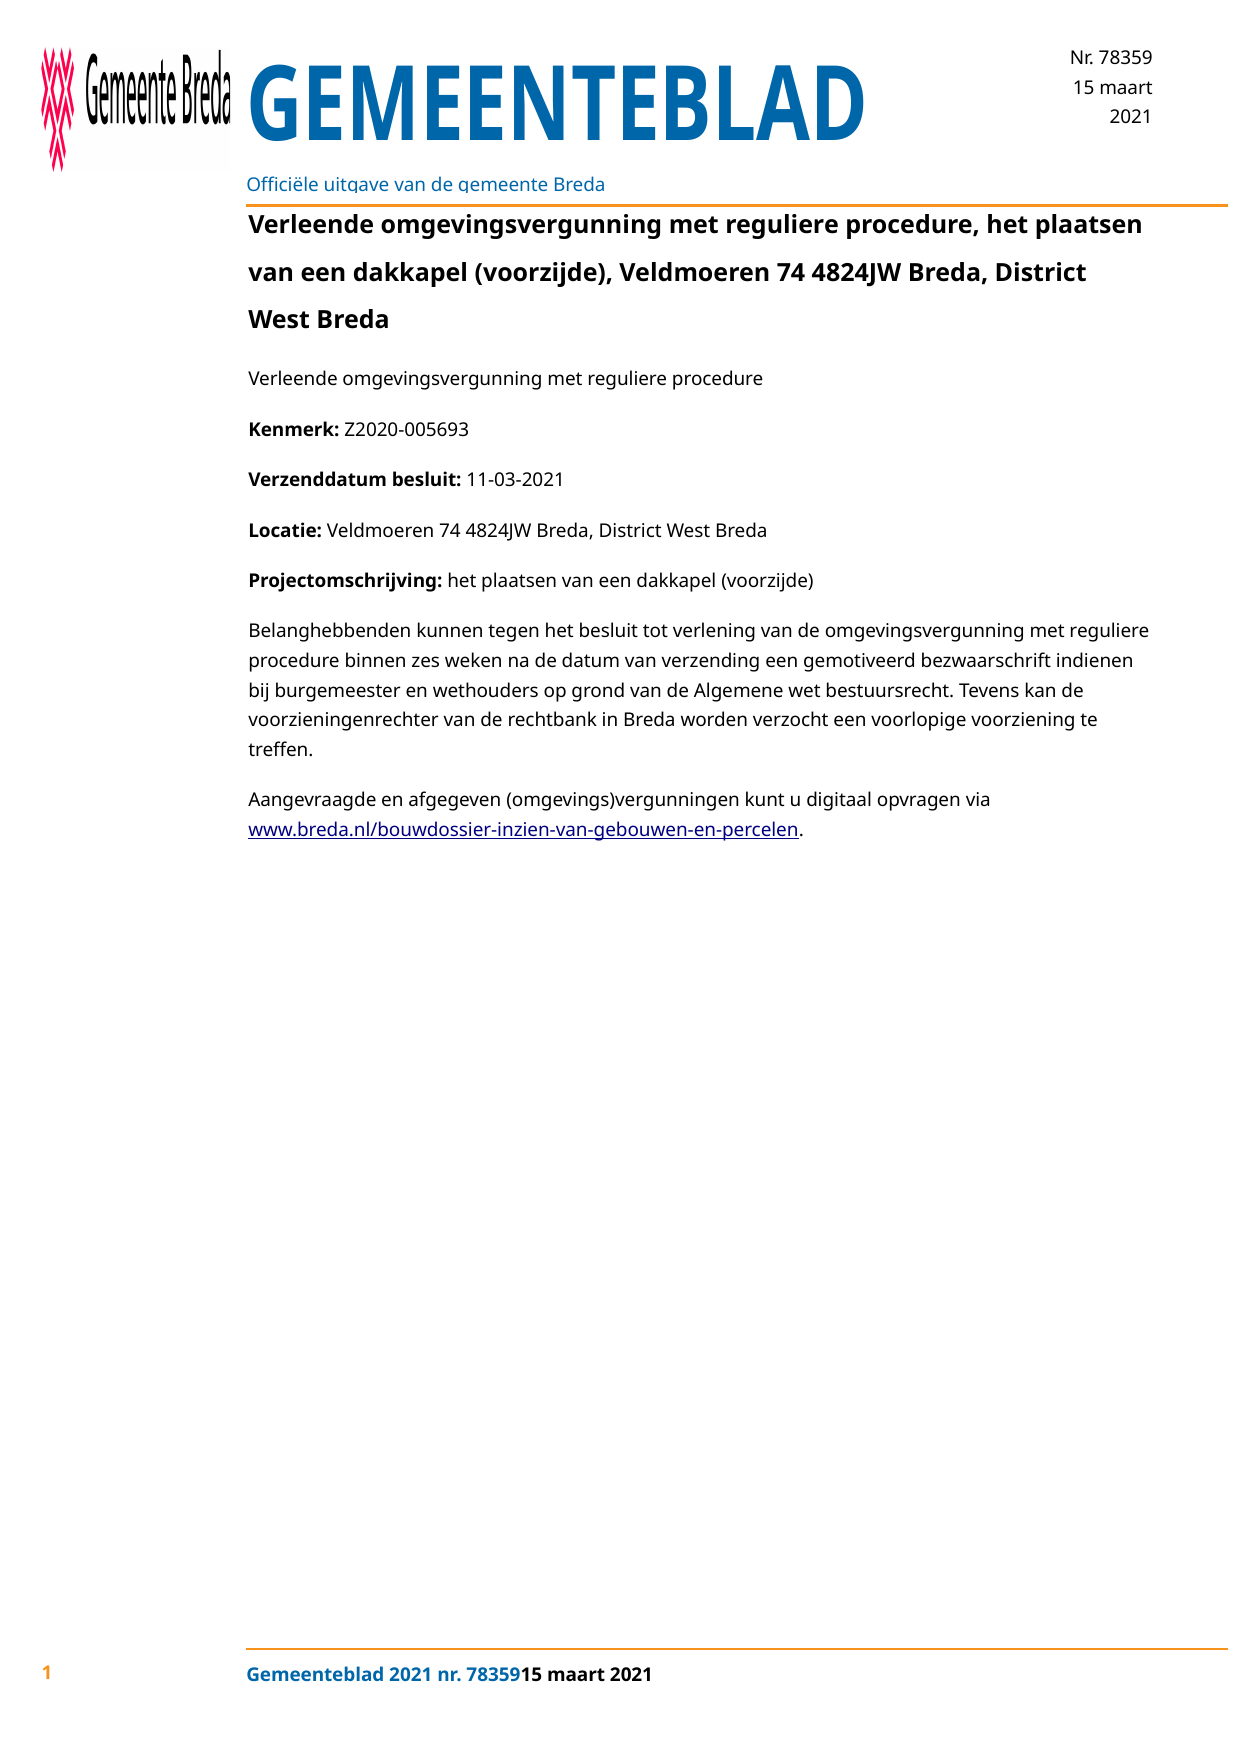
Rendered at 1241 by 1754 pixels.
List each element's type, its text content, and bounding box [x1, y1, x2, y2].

picture [41, 47, 231, 172]
text Verzenddatum besluit: 11-03-2021 [248, 466, 1152, 492]
text Verleende omgevingsvergunning met reguliere procedure, het plaatsen van een dakkapel (voorzijde), Veldmoeren 74 4824JW Breda, District West Breda [248, 207, 1152, 336]
text Projectomschrijving: het plaatsen van een dakkapel (voorzijde) [248, 567, 1152, 593]
text Kenmerk: Z2020-005693 [248, 416, 1152, 442]
text Belanghebbenden kunnen tegen het besluit tot verlening van de omgevingsvergunning met reguliere procedure binnen zes weken na de datum van verzending een gemotiveerd bezwaarschrift indienen bij burgemeester en wethouders op grond van de Algemene wet bestuursrecht. Tevens kan de voorzieningenrechter van de rechtbank in Breda worden verzocht een voorlopige voorziening te treffen. [248, 618, 1152, 762]
text Locatie: Veldmoeren 74 4824JW Breda, District West Breda [248, 517, 1152, 542]
text Verleende omgevingsvergunning met reguliere procedure [248, 366, 1152, 391]
text Aangevraagde en afgegeven (omgevings)vergunningen kunt u digitaal opvragen via www.breda.nl/bouwdossier-inzien-van-gebouwen-en-percelen. [248, 786, 1152, 842]
